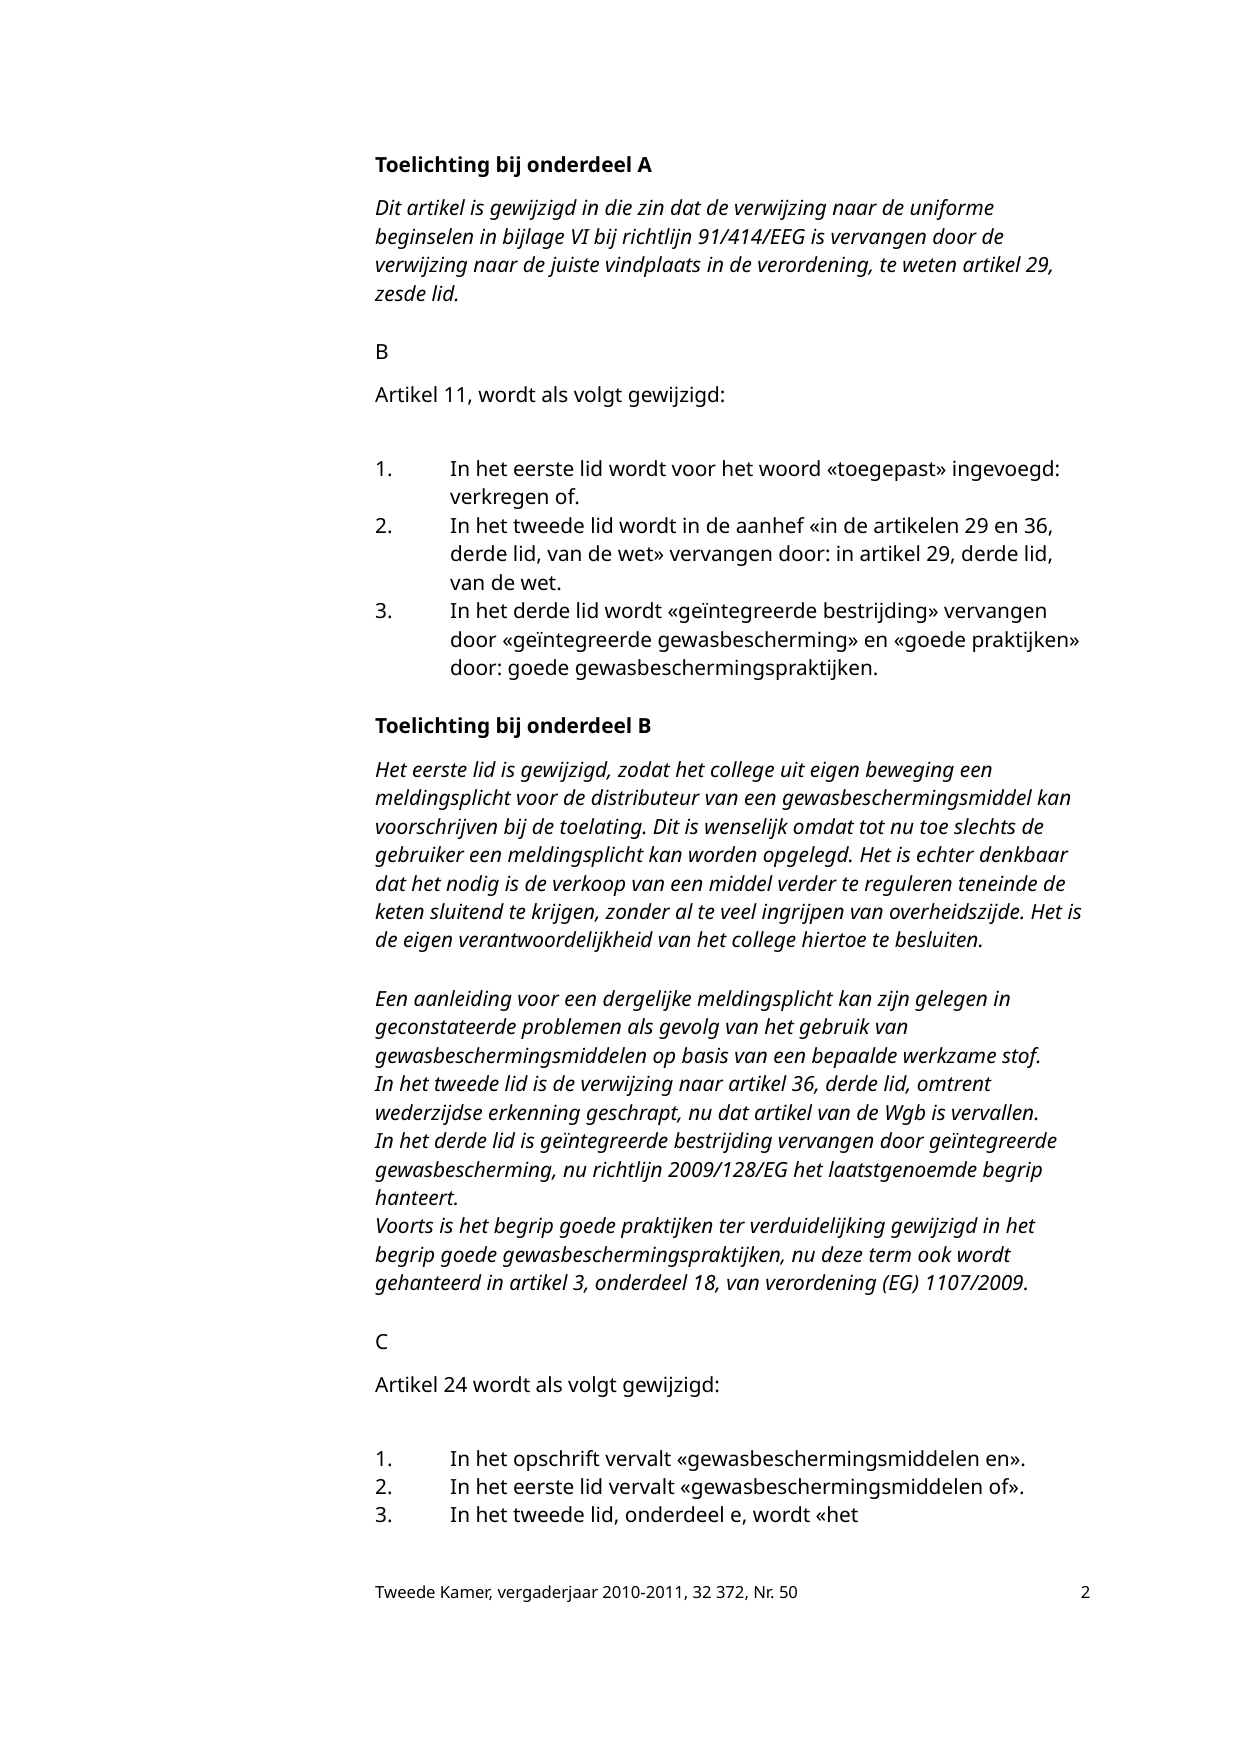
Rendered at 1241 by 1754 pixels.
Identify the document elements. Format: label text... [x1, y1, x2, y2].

text Dit artikel is gewijzigd in die zin dat de verwijzing naar de uniforme beginselen in bijlage VI bij richtlijn 91/414/EEG is vervangen door de verwijzing naar de juiste vindplaats in de verordening, te weten artikel 29, zesde lid. [375, 193, 1090, 307]
text In het tweede lid is de verwijzing naar artikel 36, derde lid, omtrent wederzijdse erkenning geschrapt, nu dat artikel van de Wgb is vervallen. [375, 1069, 1090, 1126]
text Het eerste lid is gewijzigd, zodat het college uit eigen beweging een meldingsplicht voor de distributeur van een gewasbeschermingsmiddel kan voorschrijven bij de toelating. Dit is wenselijk omdat tot nu toe slechts de gebruiker een meldingsplicht kan worden opgelegd. Het is echter denkbaar dat het nodig is de verkoop van een middel verder te reguleren teneinde de keten sluitend te krijgen, zonder al te veel ingrijpen van overheidszijde. Het is de eigen verantwoordelijkheid van het college hiertoe te besluiten. [375, 755, 1090, 954]
text Artikel 11, wordt als volgt gewijzigd: [375, 381, 1090, 409]
text Een aanleiding voor een dergelijke meldingsplicht kan zijn gelegen in geconstateerde problemen als gevolg van het gebruik van gewasbeschermingsmiddelen op basis van een bepaalde werkzame stof. [375, 984, 1090, 1069]
list In het derde lid wordt «geïntegreerde bestrijding» vervangen door «geïntegreerde gewasbescherming» en «goede praktijken» door: goede gewasbeschermingspraktijken. [375, 596, 1090, 682]
text B [375, 337, 1090, 366]
text In het derde lid is geïntegreerde bestrijding vervangen door geïntegreerde gewasbescherming, nu richtlijn 2009/128/EG het laatstgenoemde begrip hanteert. [375, 1126, 1090, 1212]
text C [375, 1327, 1090, 1355]
text Artikel 24 wordt als volgt gewijzigd: [375, 1370, 1090, 1399]
text Voorts is het begrip goede praktijken ter verduidelijking gewijzigd in het begrip goede gewasbeschermingspraktijken, nu deze term ook wordt gehanteerd in artikel 3, onderdeel 18, van verordening (EG) 1107/2009. [375, 1212, 1090, 1297]
text Toelichting bij onderdeel B [375, 712, 1090, 740]
text Toelichting bij onderdeel A [375, 150, 1090, 178]
list In het eerste lid vervalt «gewasbeschermingsmiddelen of». [375, 1472, 1090, 1501]
list In het tweede lid wordt in de aanhef «in de artikelen 29 en 36, derde lid, van de wet» vervangen door: in artikel 29, derde lid, van de wet. [375, 511, 1090, 596]
list In het opschrift vervalt «gewasbeschermingsmiddelen en». [375, 1444, 1090, 1472]
list In het tweede lid, onderdeel e, wordt «het [375, 1501, 1090, 1529]
list In het eerste lid wordt voor het woord «toegepast» ingevoegd: verkregen of. [375, 454, 1090, 511]
